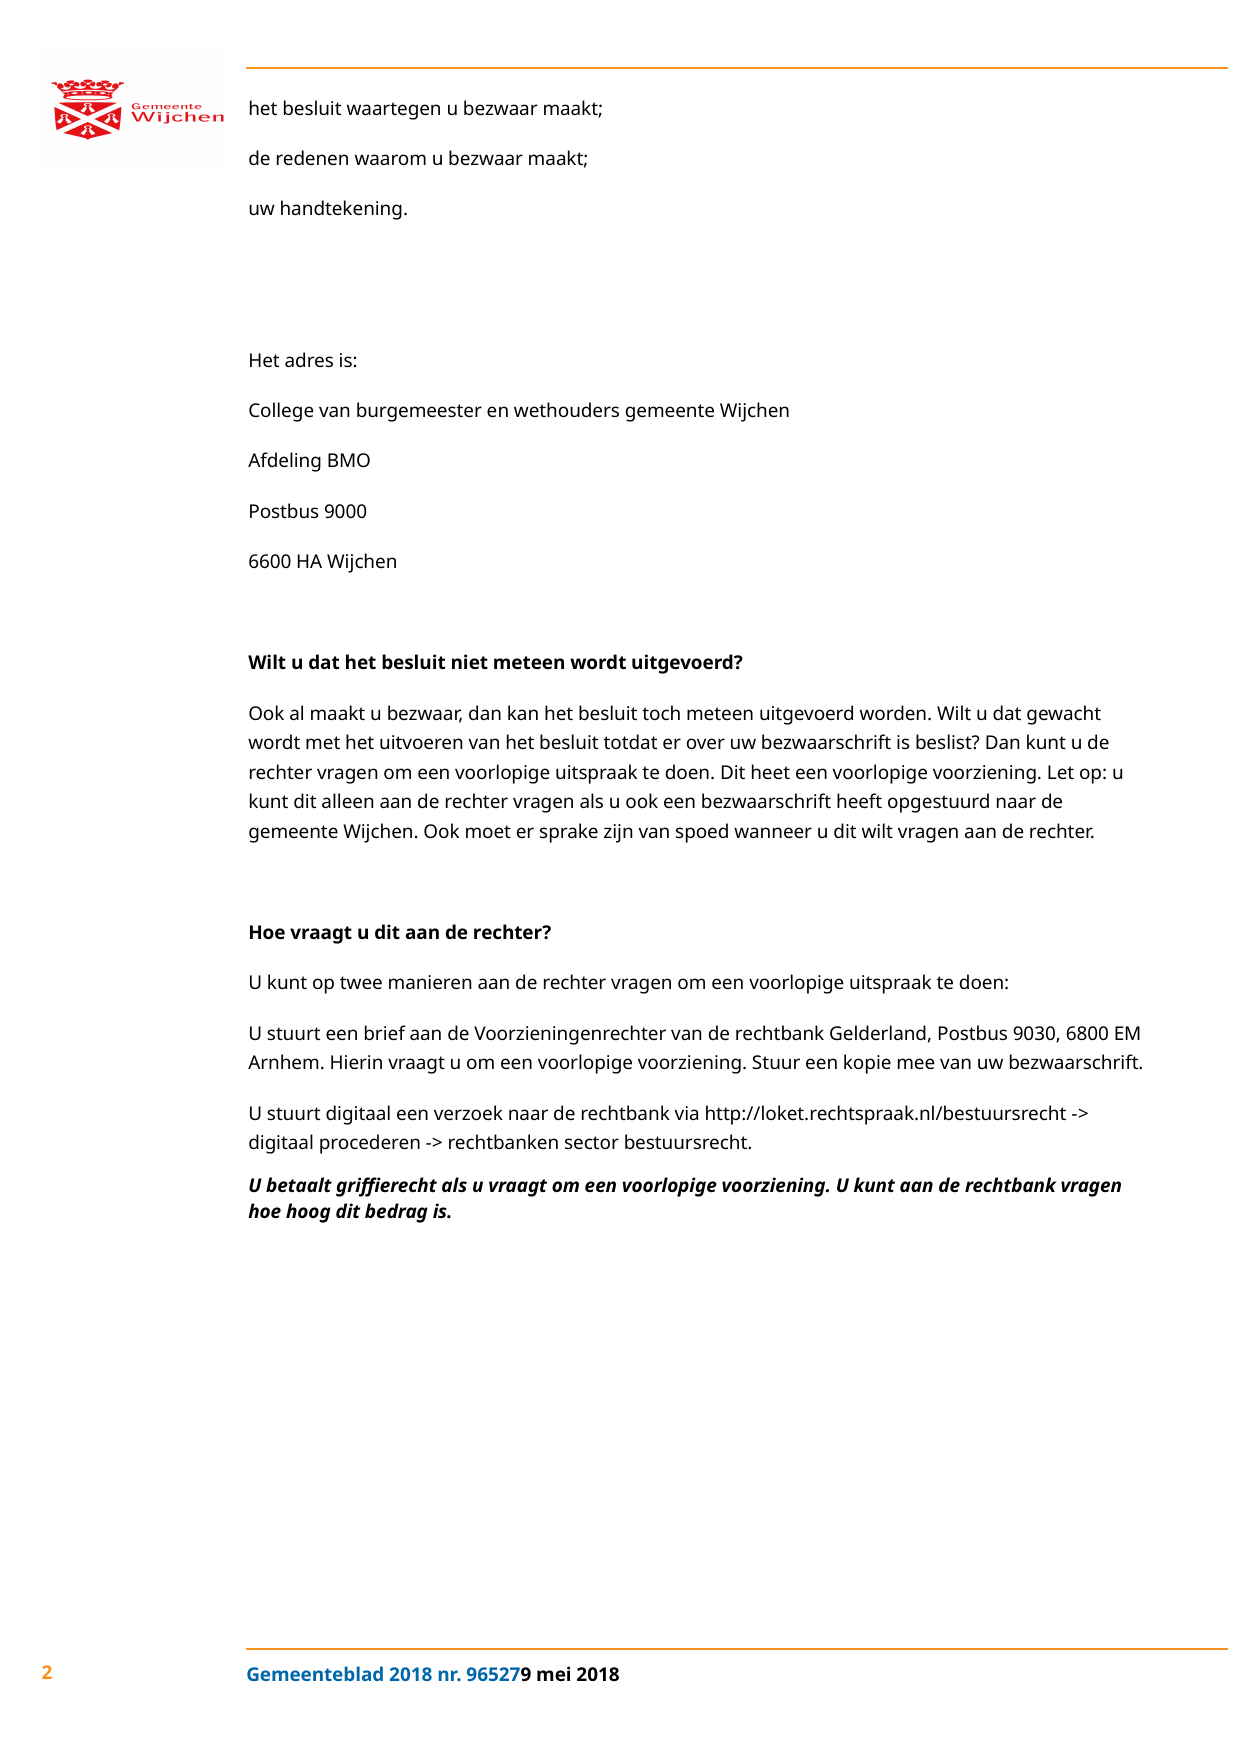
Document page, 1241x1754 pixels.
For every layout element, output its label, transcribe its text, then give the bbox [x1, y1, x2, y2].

text U stuurt digitaal een verzoek naar de rechtbank via http://loket.rechtspraak.nl/bestuursrecht -> digitaal procederen -> rechtbanken sector bestuursrecht. [248, 1100, 1152, 1155]
text 6600 HA Wijchen [248, 548, 1152, 574]
text het besluit waartegen u bezwaar maakt; [248, 95, 1152, 121]
text Postbus 9000 [248, 498, 1152, 524]
picture [41, 47, 231, 172]
text U stuurt een brief aan de Voorzieningenrechter van de rechtbank Gelderland, Postbus 9030, 6800 EM Arnhem. Hierin vraagt u om een voorlopige voorziening. Stuur een kopie mee van uw bezwaarschrift. [248, 1020, 1152, 1075]
text de redenen waarom u bezwaar maakt; [248, 145, 1152, 171]
text Afdeling BMO [248, 448, 1152, 473]
text Hoe vraagt u dit aan de rechter? [248, 919, 1152, 945]
text U betaalt griffierecht als u vraagt om een voorlopige voorziening. U kunt aan de rechtbank vragen hoe hoog dit bedrag is. [248, 1172, 1152, 1224]
text U kunt op twee manieren aan de rechter vragen om een voorlopige uitspraak te doen: [248, 969, 1152, 995]
text Wilt u dat het besluit niet meteen wordt uitgevoerd? [248, 649, 1152, 675]
text Het adres is: [248, 347, 1152, 373]
text College van burgemeester en wethouders gemeente Wijchen [248, 397, 1152, 423]
text Ook al maakt u bezwaar, dan kan het besluit toch meteen uitgevoerd worden. Wilt u dat gewacht wordt met het uitvoeren van het besluit totdat er over uw bezwaarschrift is beslist? Dan kunt u de rechter vragen om een voorlopige uitspraak te doen. Dit heet een voorlopige voorziening. Let op: u kunt dit alleen aan de rechter vragen als u ook een bezwaarschrift heeft opgestuurd naar de gemeente Wijchen. Ook moet er sprake zijn van spoed wanneer u dit wilt vragen aan de rechter. [248, 700, 1152, 844]
text uw handtekening. [248, 196, 1152, 221]
